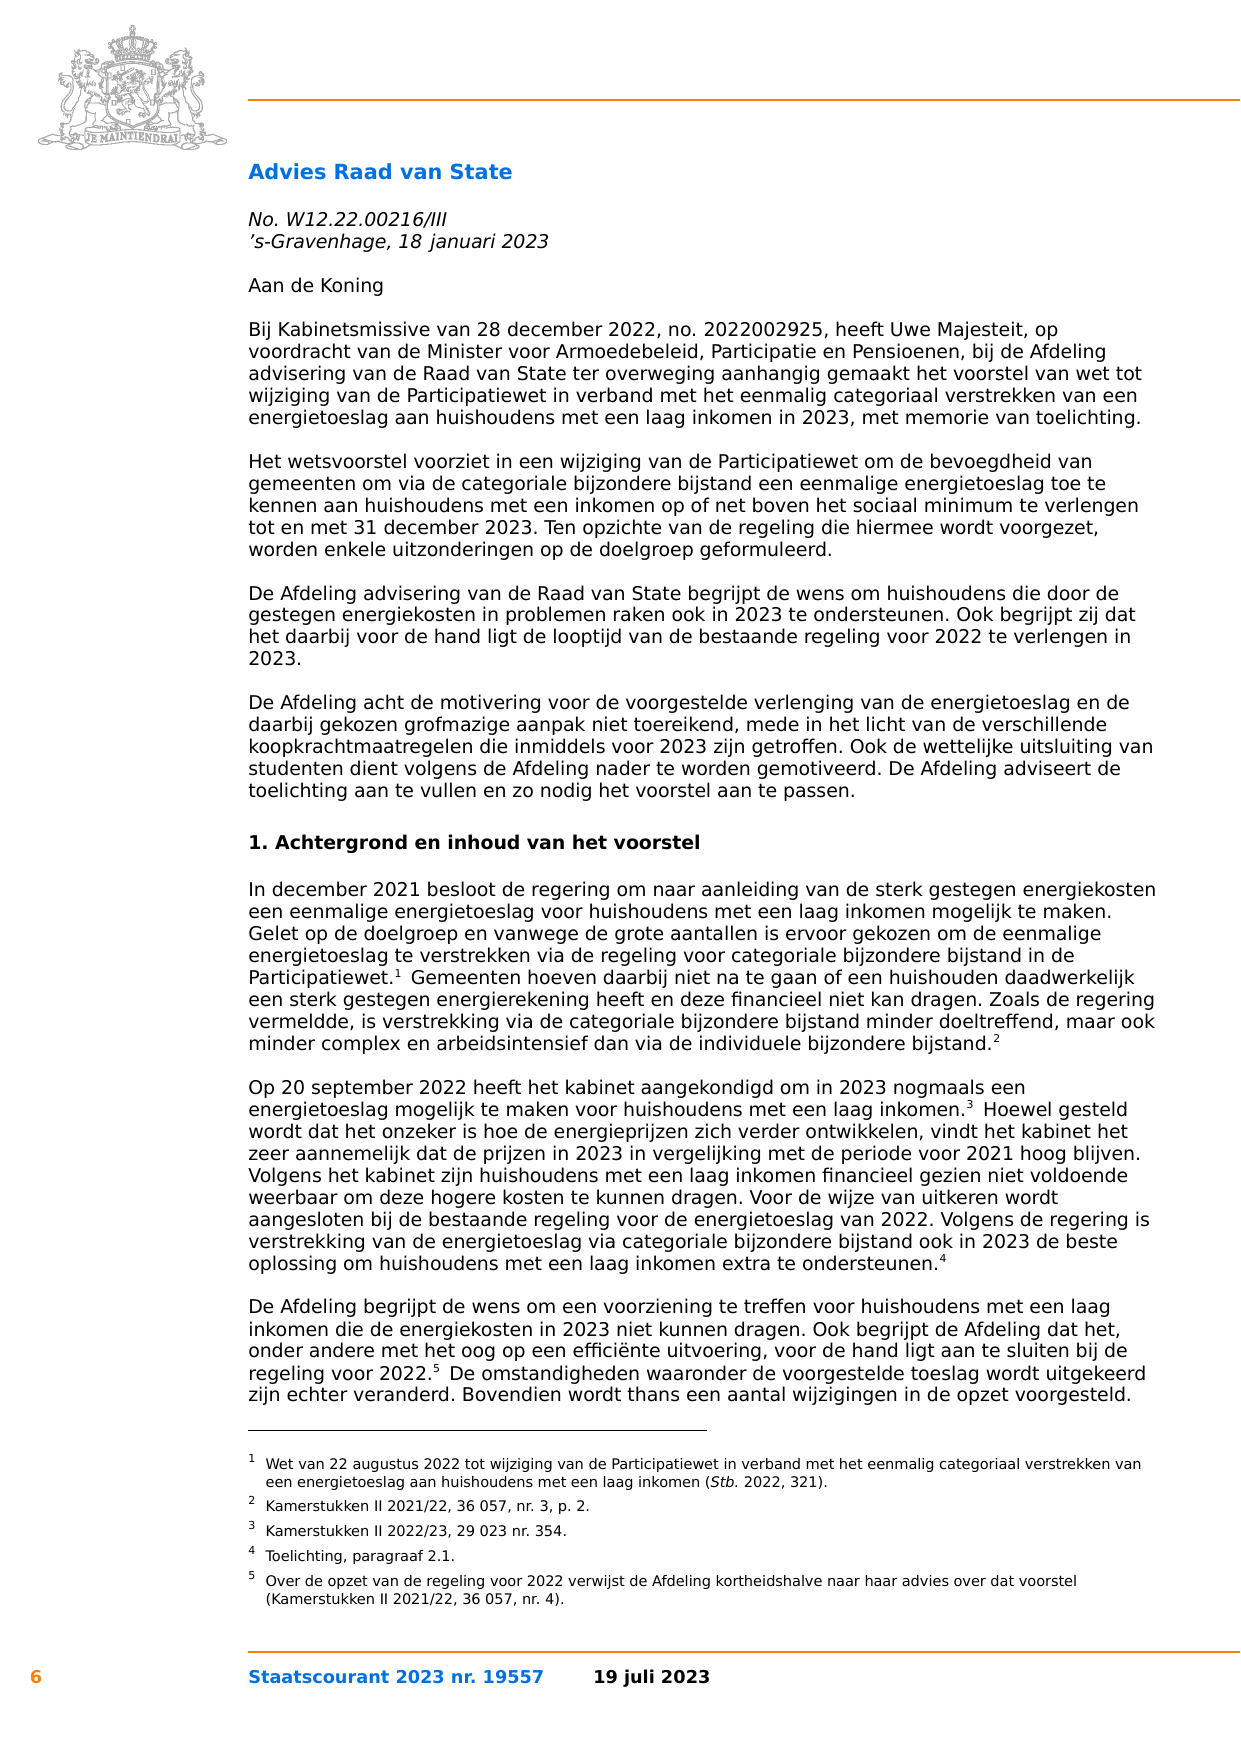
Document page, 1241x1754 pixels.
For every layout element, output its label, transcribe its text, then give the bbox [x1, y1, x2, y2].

text Op 20 september 2022 heeft het kabinet aangekondigd om in 2023 nogmaals een energietoeslag mogelijk te maken voor huishoudens met een laag inkomen. Hoewel gesteld wordt dat het onzeker is hoe de energieprijzen zich verder ontwikkelen, vindt het kabinet het zeer aannemelijk dat de prijzen in 2023 in vergelijking met de periode voor 2021 hoog blijven. Volgens het kabinet zijn huishoudens met een laag inkomen financieel gezien niet voldoende weerbaar om deze hogere kosten te kunnen dragen. Voor de wijze van uitkeren wordt aangesloten bij de bestaande regeling voor de energietoeslag van 2022. Volgens de regering is verstrekking van de energietoeslag via categoriale bijzondere bijstand ook in 2023 de beste oplossing om huishoudens met een laag inkomen extra te ondersteunen. [248, 1077, 1163, 1274]
text Bij Kabinetsmissive van 28 december 2022, no. 2022002925, heeft Uwe Majesteit, op voordracht van de Minister voor Armoedebeleid, Participatie en Pensioenen, bij de Afdeling advisering van de Raad van State ter overweging aanhangig gemaakt het voorstel van wet tot wijziging van de Participatiewet in verband met het eenmalig categoriaal verstrekken van een energietoeslag aan huishoudens met een laag inkomen in 2023, met memorie van toelichting. [248, 319, 1163, 429]
text De Afdeling acht de motivering voor de voorgestelde verlenging van de energietoeslag en de daarbij gekozen grofmazige aanpak niet toereikend, mede in het licht van de verschillende koopkrachtmaatregelen die inmiddels voor 2023 zijn getroffen. Ook de wettelijke uitsluiting van studenten dient volgens de Afdeling nader te worden gemotiveerd. De Afdeling adviseert de toelichting aan te vullen en zo nodig het voorstel aan te passen. [248, 692, 1163, 802]
text Aan de Koning [248, 275, 1163, 297]
picture [38, 25, 227, 150]
text Het wetsvoorstel voorziet in een wijziging van de Participatiewet om de bevoegdheid van gemeenten om via de categoriale bijzondere bijstand een eenmalige energietoeslag toe te kennen aan huishoudens met een inkomen op of net boven het sociaal minimum te verlengen tot en met 31 december 2023. Ten opzichte van de regeling die hiermee wordt voorgezet, worden enkele uitzonderingen op de doelgroep geformuleerd. [248, 451, 1163, 561]
text No. W12.22.00216/III [248, 209, 1163, 231]
subtitle Advies Raad van State [248, 160, 1163, 184]
text Over de opzet van de regeling voor 2022 verwijst de Afdeling kortheidshalve naar haar advies over dat voorstel (Kamerstukken II 2021/22, 36 057, nr. 4). [248, 1569, 1163, 1608]
text De Afdeling begrijpt de wens om een voorziening te treffen voor huishoudens met een laag inkomen die de energiekosten in 2023 niet kunnen dragen. Ook begrijpt de Afdeling dat het, onder andere met het oog op een efficiënte uitvoering, voor de hand ligt aan te sluiten bij de regeling voor 2022. De omstandigheden waaronder de voorgestelde toeslag wordt uitgekeerd zijn echter veranderd. Bovendien wordt thans een aantal wijzigingen in de opzet voorgesteld. [248, 1296, 1163, 1406]
text Kamerstukken II 2022/23, 29 023 nr. 354. [248, 1519, 1163, 1541]
text In december 2021 besloot de regering om naar aanleiding van de sterk gestegen energiekosten een eenmalige energietoeslag voor huishoudens met een laag inkomen mogelijk te maken. Gelet op de doelgroep en vanwege de grote aantallen is ervoor gekozen om de eenmalige energietoeslag te verstrekken via de regeling voor categoriale bijzondere bijstand in de Participatiewet. Gemeenten hoeven daarbij niet na te gaan of een huishouden daadwerkelijk een sterk gestegen energierekening heeft en deze financieel niet kan dragen. Zoals de regering vermeldde, is verstrekking via de categoriale bijzondere bijstand minder doeltreffend, maar ook minder complex en arbeidsintensief dan via de individuele bijzondere bijstand. [248, 879, 1163, 1055]
text ’s-Gravenhage, 18 januari 2023 [248, 231, 1163, 253]
text Wet van 22 augustus 2022 tot wijziging van de Participatiewet in verband met het eenmalig categoriaal verstrekken van een energietoeslag aan huishoudens met een laag inkomen (Stb. 2022, 321). [248, 1452, 1163, 1491]
subtitle 1. Achtergrond en inhoud van het voorstel [248, 832, 1163, 854]
text Kamerstukken II 2021/22, 36 057, nr. 3, p. 2. [248, 1494, 1163, 1516]
text Toelichting, paragraaf 2.1. [248, 1544, 1163, 1566]
text De Afdeling advisering van de Raad van State begrijpt de wens om huishoudens die door de gestegen energiekosten in problemen raken ook in 2023 te ondersteunen. Ook begrijpt zij dat het daarbij voor de hand ligt de looptijd van de bestaande regeling voor 2022 te verlengen in 2023. [248, 582, 1163, 670]
